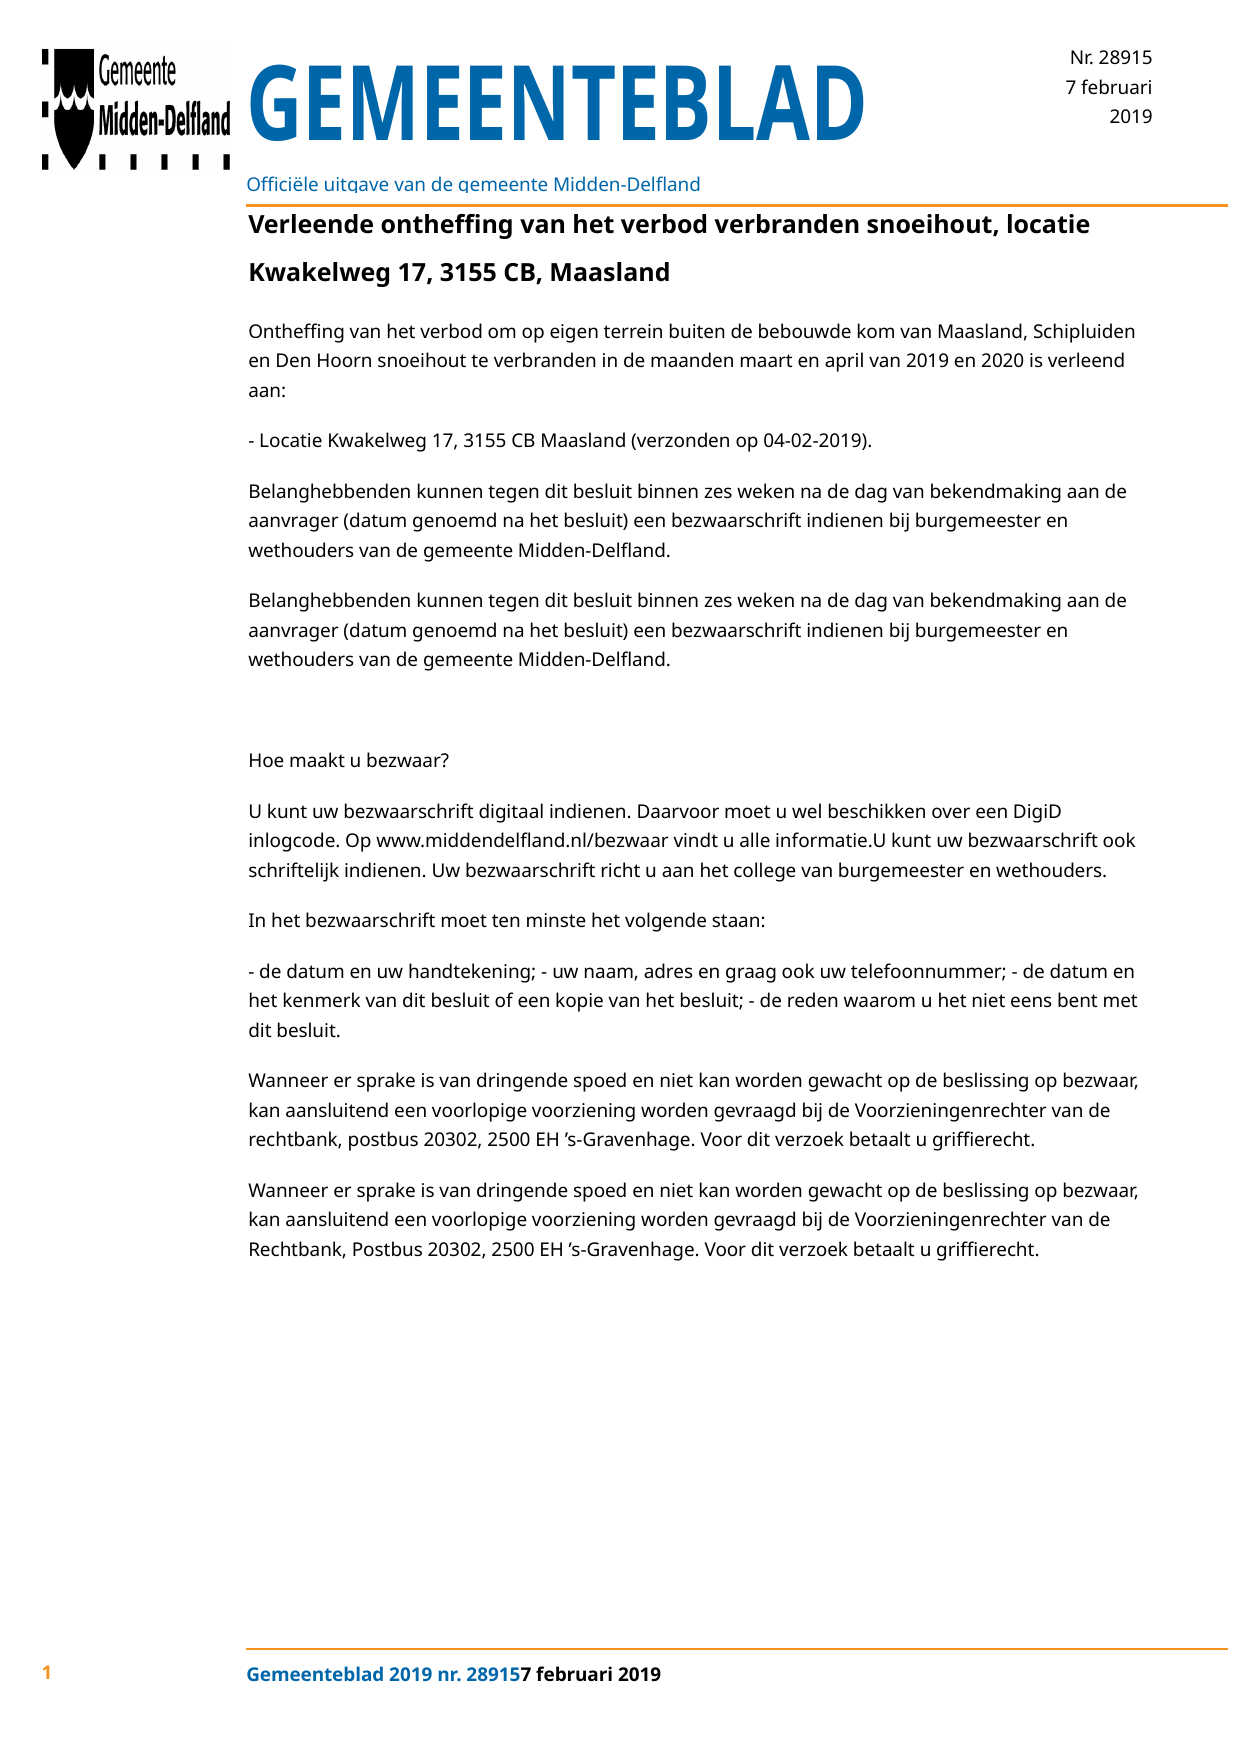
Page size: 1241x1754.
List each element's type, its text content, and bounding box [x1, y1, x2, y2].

text Wanneer er sprake is van dringende spoed en niet kan worden gewacht op de beslissing op bezwaar, kan aansluitend een voorlopige voorziening worden gevraagd bij de Voorzieningenrechter van de Rechtbank, Postbus 20302, 2500 EH ’s-Gravenhage. Voor dit verzoek betaalt u griffierecht. [248, 1177, 1152, 1262]
text ​ [248, 697, 1152, 723]
text Ontheffing van het verbod om op eigen terrein buiten de bebouwde kom van Maasland, Schipluiden en Den Hoorn snoeihout te verbranden in de maanden maart en april van 2019 en 2020 is verleend aan: [248, 318, 1152, 403]
text Verleende ontheffing van het verbod verbranden snoeihout, locatie Kwakelweg 17, 3155 CB, Maasland [248, 207, 1152, 288]
text ​Wanneer er sprake is van dringende spoed en niet kan worden gewacht op de beslissing op bezwaar, kan aansluitend een voorlopige voorziening worden gevraagd bij de Voorzieningenrechter van de rechtbank, postbus 20302, 2500 EH ’s-Gravenhage. Voor dit verzoek betaalt u griffierecht. [248, 1067, 1152, 1152]
text - Locatie Kwakelweg 17, 3155 CB Maasland (verzonden op 04-02-2019). [248, 427, 1152, 453]
text - de datum en uw handtekening; - uw naam, adres en graag ook uw telefoonnummer; - de datum en het kenmerk van dit besluit of een kopie van het besluit; - de reden waarom u het niet eens bent met dit besluit. [248, 958, 1152, 1043]
picture [41, 47, 231, 172]
text In het bezwaarschrift moet ten minste het volgende staan: [248, 907, 1152, 933]
text U kunt uw bezwaarschrift digitaal indienen. Daarvoor moet u wel beschikken over een DigiD inlogcode. Op www.middendelfland.nl/bezwaar vindt u alle informatie.U kunt uw bezwaarschrift ook schriftelijk indienen. Uw bezwaarschrift richt u aan het college van burgemeester en wethouders. [248, 798, 1152, 883]
text Belanghebbenden kunnen tegen dit besluit binnen zes weken na de dag van bekendmaking aan de aanvrager (datum genoemd na het besluit) een bezwaarschrift indienen bij burgemeester en wethouders van de gemeente Midden-Delfland. [248, 478, 1152, 563]
text Hoe maakt u bezwaar? [248, 747, 1152, 773]
text Belanghebbenden kunnen tegen dit besluit binnen zes weken na de dag van bekendmaking aan de aanvrager (datum genoemd na het besluit) een bezwaarschrift indienen bij burgemeester en wethouders van de gemeente Midden-Delfland. [248, 587, 1152, 672]
